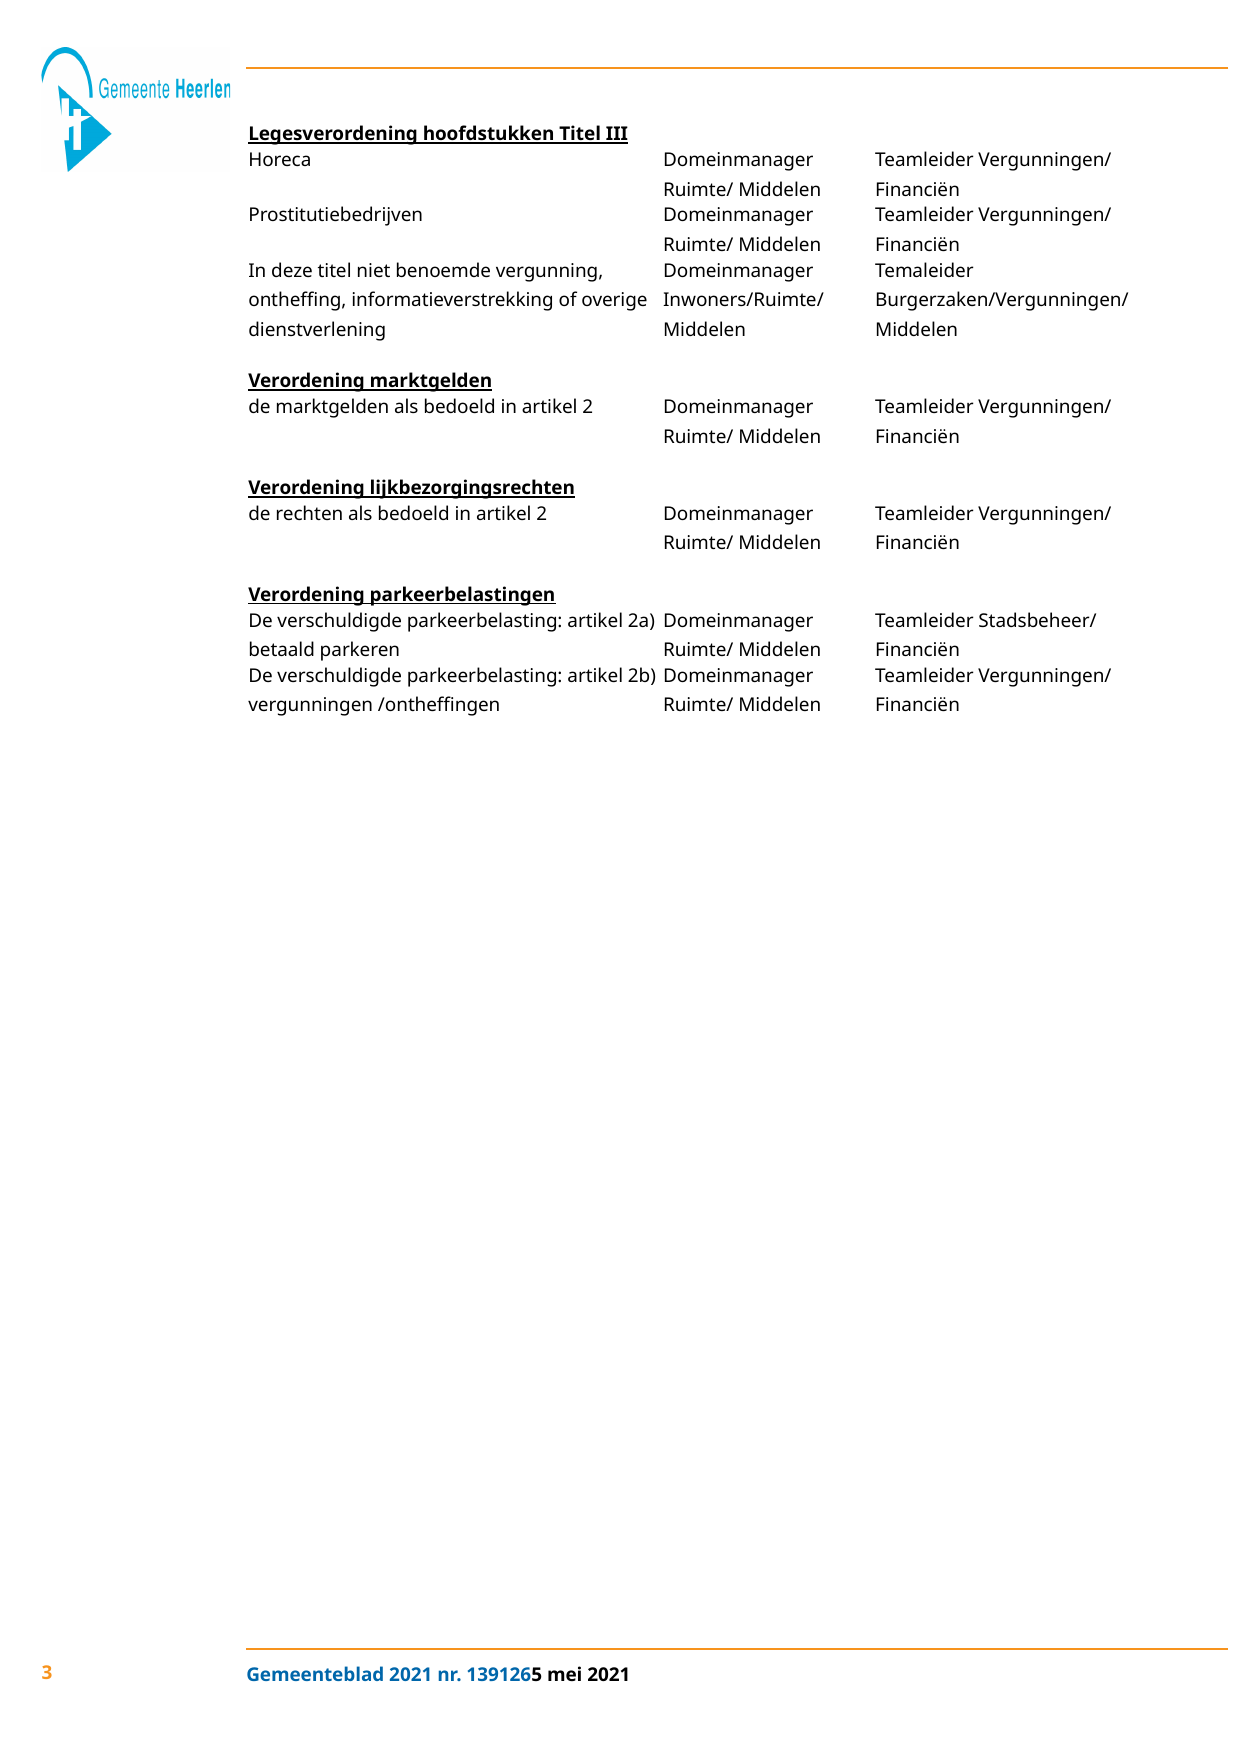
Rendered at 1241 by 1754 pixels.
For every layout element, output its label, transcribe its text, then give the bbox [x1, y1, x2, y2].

table_cell Prostitutiebedrijven [248, 202, 663, 257]
table_cell Temaleider Burgerzaken/Vergunningen/ Middelen [875, 257, 1152, 342]
table_cell [248, 555, 663, 581]
table_cell Teamleider Vergunningen/ Financiën [875, 393, 1152, 448]
table_cell [663, 449, 875, 474]
table_cell Domeinmanager Ruimte/ Middelen [663, 146, 875, 202]
table_cell De verschuldigde parkeerbelasting: artikel 2a) betaald parkeren [248, 607, 663, 662]
table_cell De verschuldigde parkeerbelasting: artikel 2b) vergunningen /ontheffingen [248, 662, 663, 717]
table_cell [248, 95, 663, 121]
table_cell Domeinmanager Ruimte/ Middelen [663, 662, 875, 717]
table_cell Teamleider Vergunningen/ Financiën [875, 500, 1152, 555]
table_cell [875, 342, 1152, 367]
table_cell Domeinmanager Ruimte/ Middelen [663, 607, 875, 662]
table_cell [663, 368, 875, 393]
table_cell Legesverordening hoofdstukken Titel III [248, 121, 663, 146]
table_cell [663, 581, 875, 607]
picture [41, 47, 59, 70]
table_cell [663, 474, 875, 500]
table_cell Domeinmanager Ruimte/ Middelen [663, 202, 875, 257]
table_cell Horeca [248, 146, 663, 202]
table_cell Domeinmanager Ruimte/ Middelen [663, 500, 875, 555]
table_cell de marktgelden als bedoeld in artikel 2 [248, 393, 663, 448]
table_cell [663, 121, 875, 146]
table_cell Teamleider Stadsbeheer/ Financiën [875, 607, 1152, 662]
table_cell Teamleider Vergunningen/ Financiën [875, 662, 1152, 717]
table_cell Verordening parkeerbelastingen [248, 581, 663, 607]
table_cell [663, 555, 875, 581]
table_cell [875, 95, 1152, 121]
table_cell Domeinmanager Ruimte/ Middelen [663, 393, 875, 448]
table_cell [248, 449, 663, 474]
table_cell [875, 581, 1152, 607]
table_cell Teamleider Vergunningen/ Financiën [875, 202, 1152, 257]
table_cell In deze titel niet benoemde vergunning, ontheffing, informatieverstrekking of overige dienstverlening [248, 257, 663, 342]
table_cell de rechten als bedoeld in artikel 2 [248, 500, 663, 555]
table_cell [875, 555, 1152, 581]
table_cell [248, 342, 663, 367]
table_cell [875, 121, 1152, 146]
picture [41, 47, 231, 172]
table_cell [875, 368, 1152, 393]
table_cell Domeinmanager Inwoners/Ruimte/ Middelen [663, 257, 875, 342]
table_cell Teamleider Vergunningen/ Financiën [875, 146, 1152, 202]
table_cell [663, 95, 875, 121]
table_cell [875, 449, 1152, 474]
table_cell [663, 342, 875, 367]
table_cell Verordening marktgelden [248, 368, 663, 393]
table_cell [875, 474, 1152, 500]
table_cell Verordening lijkbezorgingsrechten [248, 474, 663, 500]
